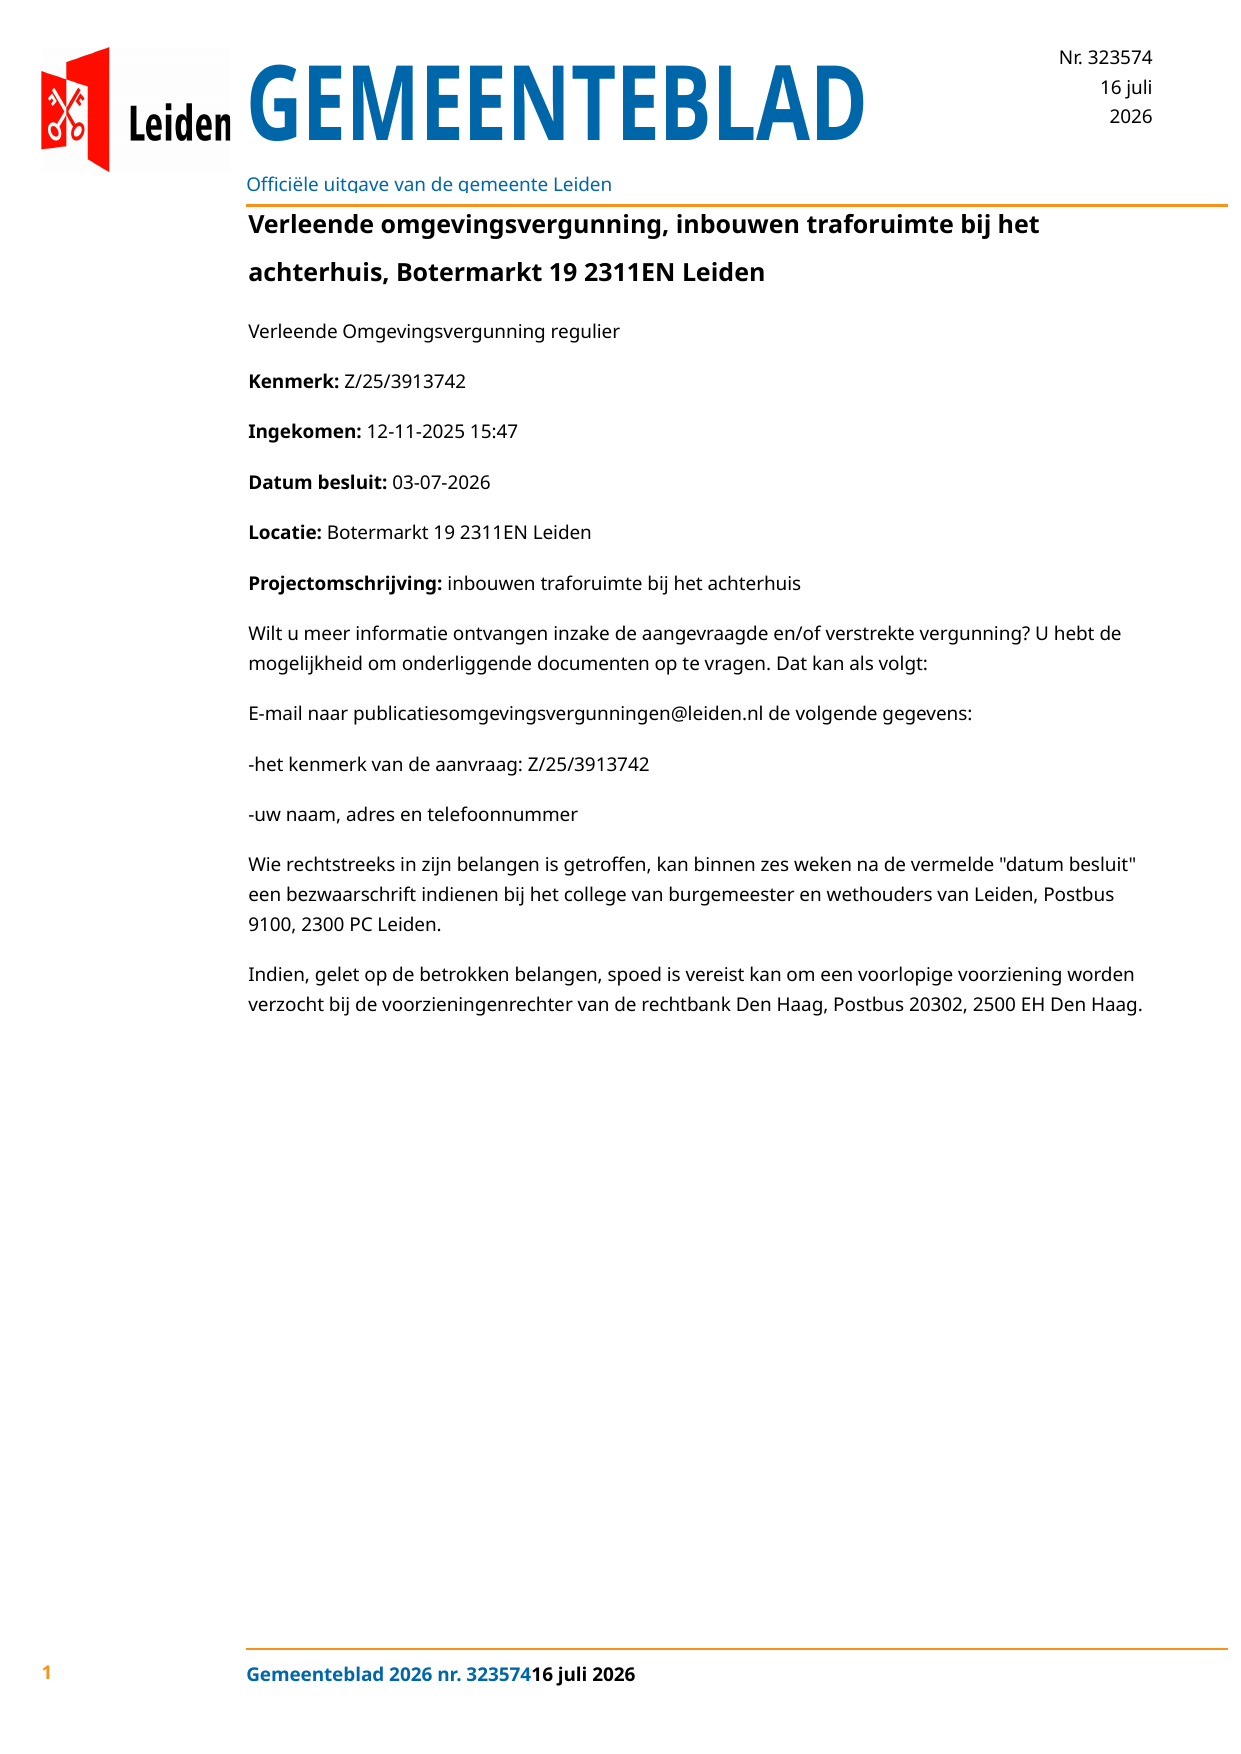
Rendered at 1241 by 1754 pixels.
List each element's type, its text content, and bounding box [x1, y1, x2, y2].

text Kenmerk: Z/25/3913742 [248, 368, 1152, 394]
text Wie rechtstreeks in zijn belangen is getroffen, kan binnen zes weken na de vermelde "datum besluit" een bezwaarschrift indienen bij het college van burgemeester en wethouders van Leiden, Postbus 9100, 2300 PC Leiden. [248, 852, 1152, 937]
text -uw naam, adres en telefoonnummer [248, 801, 1152, 827]
picture [41, 47, 231, 172]
text -het kenmerk van de aanvraag: Z/25/3913742 [248, 751, 1152, 777]
text Locatie: Botermarkt 19 2311EN Leiden [248, 519, 1152, 545]
text Verleende Omgevingsvergunning regulier [248, 318, 1152, 344]
text Indien, gelet op de betrokken belangen, spoed is vereist kan om een voorlopige voorziening worden verzocht bij de voorzieningenrechter van de rechtbank Den Haag, Postbus 20302, 2500 EH Den Haag. [248, 961, 1152, 1017]
text E-mail naar publicatiesomgevingsvergunningen@leiden.nl de volgende gegevens: [248, 700, 1152, 726]
text Ingekomen: 12-11-2025 15:47 [248, 419, 1152, 444]
text Datum besluit: 03-07-2026 [248, 469, 1152, 495]
text Projectomschrijving: inbouwen traforuimte bij het achterhuis [248, 570, 1152, 596]
text Wilt u meer informatie ontvangen inzake de aangevraagde en/of verstrekte vergunning? U hebt de mogelijkheid om onderliggende documenten op te vragen. Dat kan als volgt: [248, 620, 1152, 676]
text Verleende omgevingsvergunning, inbouwen traforuimte bij het achterhuis, Botermarkt 19 2311EN Leiden [248, 207, 1152, 288]
